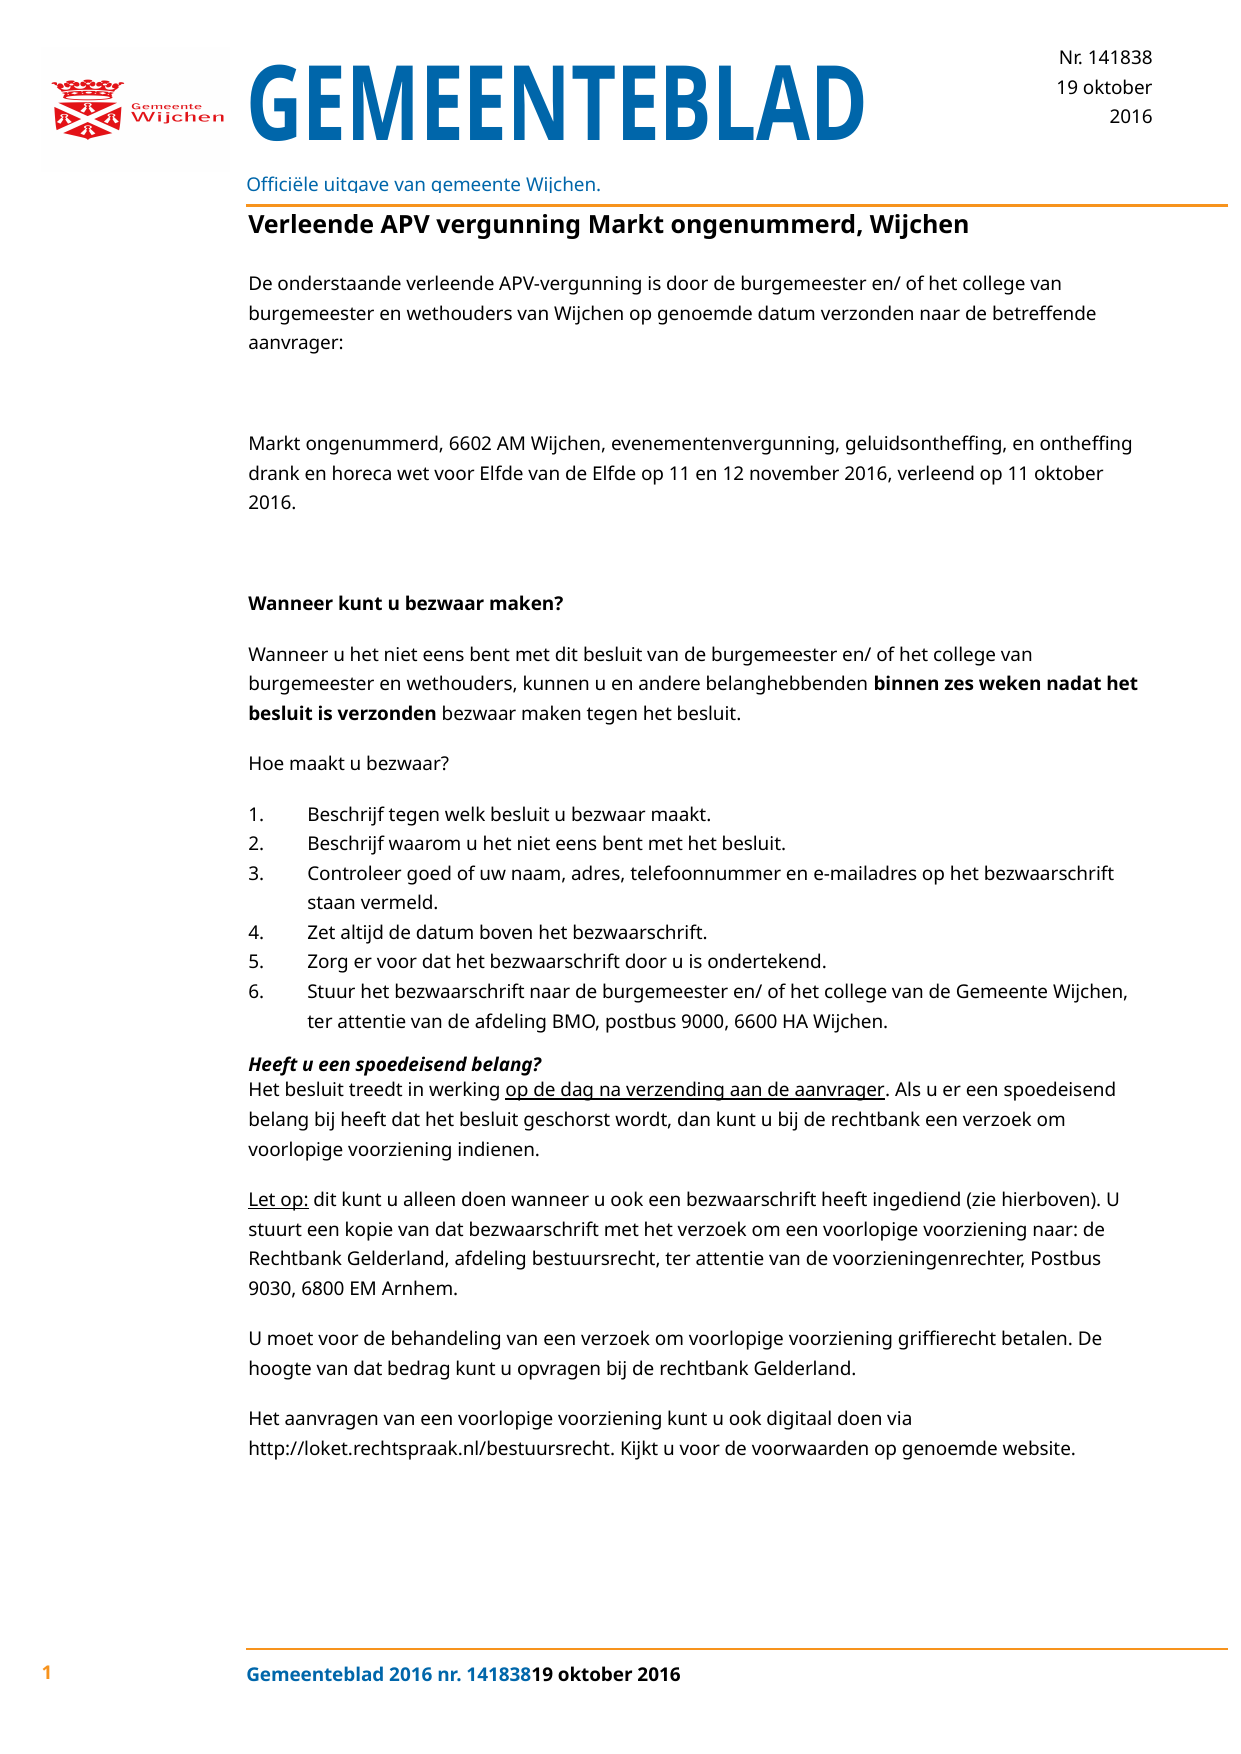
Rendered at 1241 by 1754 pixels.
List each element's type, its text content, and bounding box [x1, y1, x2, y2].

list Controleer goed of uw naam, adres, telefoonnummer en e-mailadres op het bezwaarschrift staan vermeld. [248, 860, 1152, 915]
list Stuur het bezwaarschrift naar de burgemeester en/ of het college van de Gemeente Wijchen, ter attentie van de afdeling BMO, postbus 9000, 6600 HA Wijchen. [248, 978, 1152, 1033]
text Markt ongenummerd, 6602 AM Wijchen, evenementenvergunning, geluidsontheffing, en ontheffing drank en horeca wet voor Elfde van de Elfde op 11 en 12 november 2016, verleend op 11 oktober 2016. [248, 430, 1152, 515]
list Beschrijf tegen welk besluit u bezwaar maakt. [248, 801, 1152, 826]
text De onderstaande verleende APV-vergunning is door de burgemeester en/ of het college van burgemeester en wethouders van Wijchen op genoemde datum verzonden naar de betreffende aanvrager: [248, 270, 1152, 355]
list Zorg er voor dat het bezwaarschrift door u is ondertekend. [248, 949, 1152, 974]
text Wanneer u het niet eens bent met dit besluit van de burgemeester en/ of het college van burgemeester en wethouders, kunnen u en andere belanghebbenden binnen zes weken nadat het besluit is verzonden bezwaar maken tegen het besluit. [248, 641, 1152, 726]
text Het besluit treedt in werking op de dag na verzending aan de aanvrager. Als u er een spoedeisend belang bij heeft dat het besluit geschorst wordt, dan kunt u bij de rechtbank een verzoek om voorlopige voorziening indienen. [248, 1077, 1152, 1162]
text Het aanvragen van een voorlopige voorziening kunt u ook digitaal doen via http://loket.rechtspraak.nl/bestuursrecht. Kijkt u voor de voorwaarden op genoemde website. [248, 1405, 1152, 1461]
list Beschrijf waarom u het niet eens bent met het besluit. [248, 830, 1152, 856]
text Heeft u een spoedeisend belang? [248, 1051, 1152, 1077]
text Wanneer kunt u bezwaar maken? [248, 590, 1152, 616]
text Verleende APV vergunning Markt ongenummerd, Wijchen [248, 207, 1152, 241]
text U moet voor de behandeling van een verzoek om voorlopige voorziening griffierecht betalen. De hoogte van dat bedrag kunt u opvragen bij de rechtbank Gelderland. [248, 1325, 1152, 1381]
text Hoe maakt u bezwaar? [248, 750, 1152, 776]
picture [41, 47, 231, 172]
text Let op: dit kunt u alleen doen wanneer u ook een bezwaarschrift heeft ingediend (zie hierboven). U stuurt een kopie van dat bezwaarschrift met het verzoek om een voorlopige voorziening naar: de Rechtbank Gelderland, afdeling bestuursrecht, ter attentie van de voorzieningenrechter, Postbus 9030, 6800 EM Arnhem. [248, 1186, 1152, 1301]
list Zet altijd de datum boven het bezwaarschrift. [248, 919, 1152, 945]
